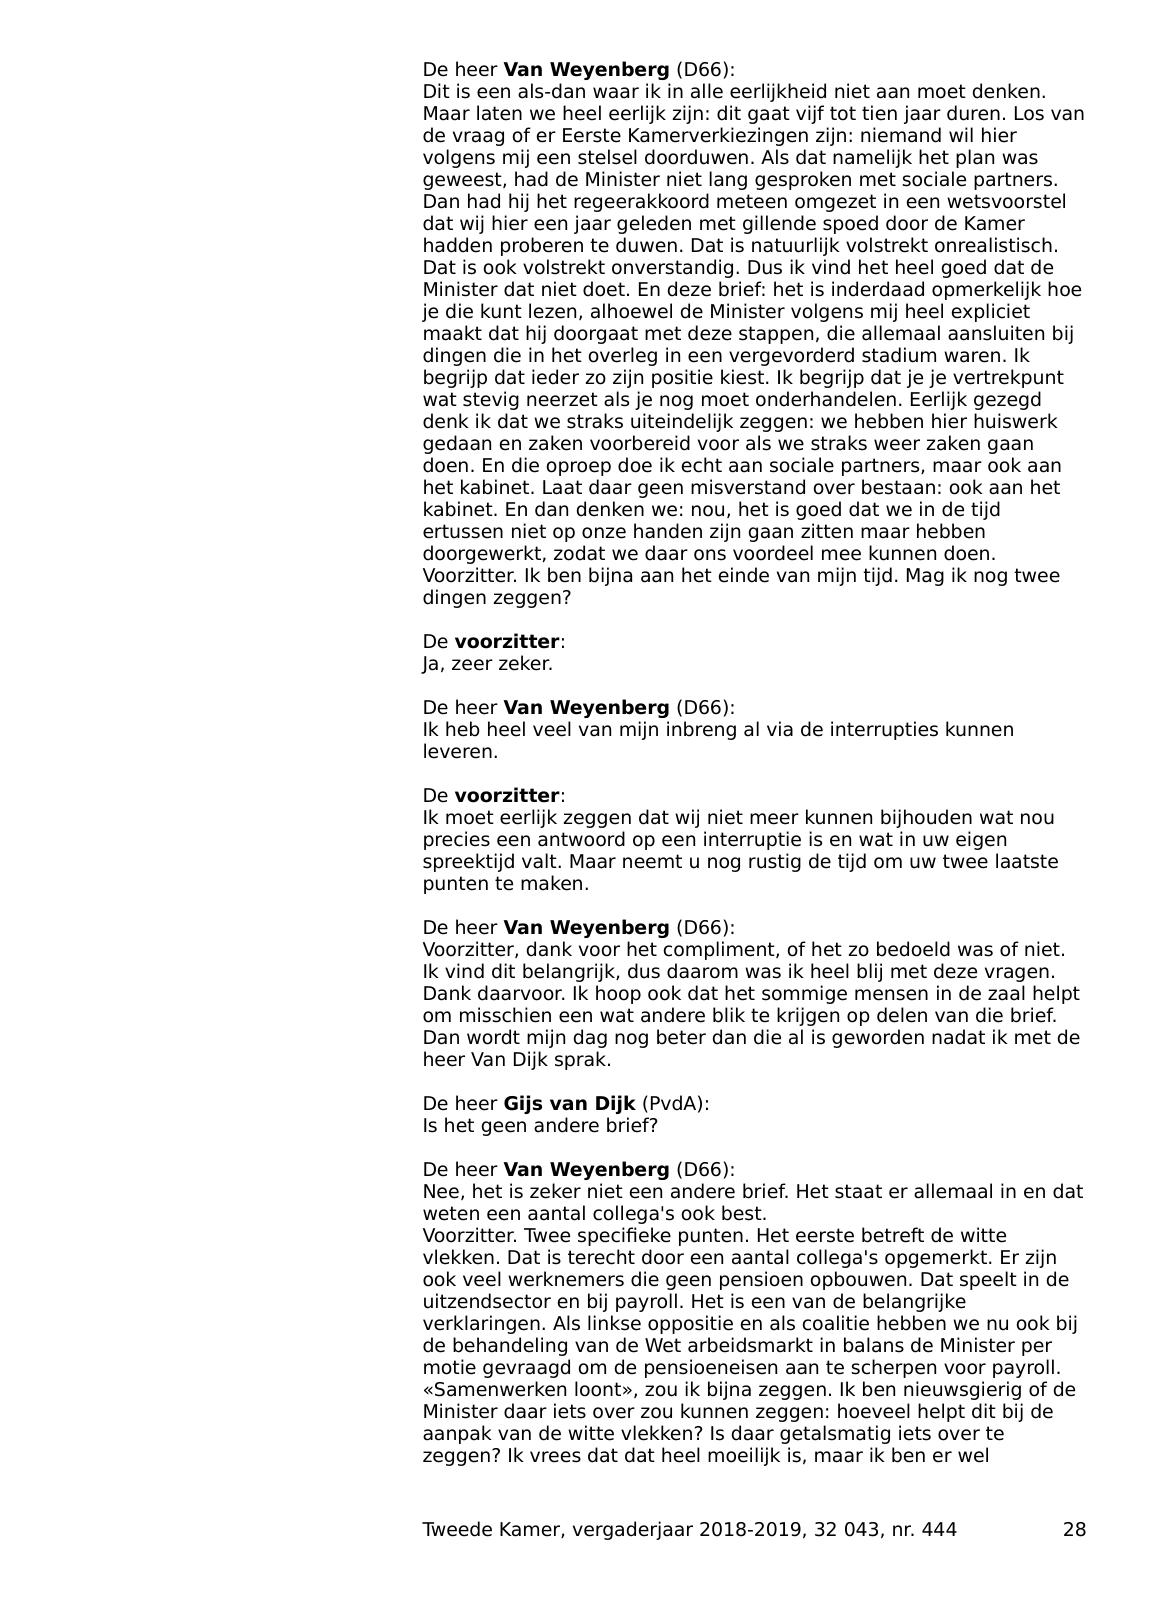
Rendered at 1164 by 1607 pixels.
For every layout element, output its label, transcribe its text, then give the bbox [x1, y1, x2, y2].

text Ik moet eerlijk zeggen dat wij niet meer kunnen bijhouden wat nou precies een antwoord op een interruptie is en wat in uw eigen spreektijd valt. Maar neemt u nog rustig de tijd om uw twee laatste punten te maken. [422, 807, 1087, 895]
text De voorzitter: [422, 785, 1087, 807]
text Ik heb heel veel van mijn inbreng al via de interrupties kunnen leveren. [422, 719, 1087, 763]
text Voorzitter, dank voor het compliment, of het zo bedoeld was of niet. Ik vind dit belangrijk, dus daarom was ik heel blij met deze vragen. Dank daarvoor. Ik hoop ook dat het sommige mensen in de zaal helpt om misschien een wat andere blik te krijgen op delen van die brief. Dan wordt mijn dag nog beter dan die al is geworden nadat ik met de heer Van Dijk sprak. [422, 939, 1087, 1071]
text De heer Gijs van Dijk (PvdA): [422, 1093, 1087, 1115]
text Is het geen andere brief? [422, 1115, 1087, 1137]
text De heer Van Weyenberg (D66): [422, 59, 1087, 81]
text Voorzitter. Twee specifieke punten. Het eerste betreft de witte vlekken. Dat is terecht door een aantal collega's opgemerkt. Er zijn ook veel werknemers die geen pensioen opbouwen. Dat speelt in de uitzendsector en bij payroll. Het is een van de belangrijke verklaringen. Als linkse oppositie en als coalitie hebben we nu ook bij de behandeling van de Wet arbeidsmarkt in balans de Minister per motie gevraagd om de pensioeneisen aan te scherpen voor payroll. «Samenwerken loont», zou ik bijna zeggen. Ik ben nieuwsgierig of de Minister daar iets over zou kunnen zeggen: hoeveel helpt dit bij de aanpak van de witte vlekken? Is daar getalsmatig iets over te zeggen? Ik vrees dat dat heel moeilijk is, maar ik ben er wel [422, 1225, 1087, 1467]
text Nee, het is zeker niet een andere brief. Het staat er allemaal in en dat weten een aantal collega's ook best. [422, 1181, 1087, 1225]
text Voorzitter. Ik ben bijna aan het einde van mijn tijd. Mag ik nog twee dingen zeggen? [422, 564, 1087, 608]
text De heer Van Weyenberg (D66): [422, 697, 1087, 719]
text De voorzitter: [422, 631, 1087, 653]
text De heer Van Weyenberg (D66): [422, 1159, 1087, 1181]
text Dit is een als-dan waar ik in alle eerlijkheid niet aan moet denken. Maar laten we heel eerlijk zijn: dit gaat vijf tot tien jaar duren. Los van de vraag of er Eerste Kamerverkiezingen zijn: niemand wil hier volgens mij een stelsel doorduwen. Als dat namelijk het plan was geweest, had de Minister niet lang gesproken met sociale partners. Dan had hij het regeerakkoord meteen omgezet in een wetsvoorstel dat wij hier een jaar geleden met gillende spoed door de Kamer hadden proberen te duwen. Dat is natuurlijk volstrekt onrealistisch. Dat is ook volstrekt onverstandig. Dus ik vind het heel goed dat de Minister dat niet doet. En deze brief: het is inderdaad opmerkelijk hoe je die kunt lezen, alhoewel de Minister volgens mij heel expliciet maakt dat hij doorgaat met deze stappen, die allemaal aansluiten bij dingen die in het overleg in een vergevorderd stadium waren. Ik begrijp dat ieder zo zijn positie kiest. Ik begrijp dat je je vertrekpunt wat stevig neerzet als je nog moet onderhandelen. Eerlijk gezegd denk ik dat we straks uiteindelijk zeggen: we hebben hier huiswerk gedaan en zaken voorbereid voor als we straks weer zaken gaan doen. En die oproep doe ik echt aan sociale partners, maar ook aan het kabinet. Laat daar geen misverstand over bestaan: ook aan het kabinet. En dan denken we: nou, het is goed dat we in de tijd ertussen niet op onze handen zijn gaan zitten maar hebben doorgewerkt, zodat we daar ons voordeel mee kunnen doen. [422, 81, 1087, 564]
text De heer Van Weyenberg (D66): [422, 917, 1087, 939]
text Ja, zeer zeker. [422, 653, 1087, 675]
